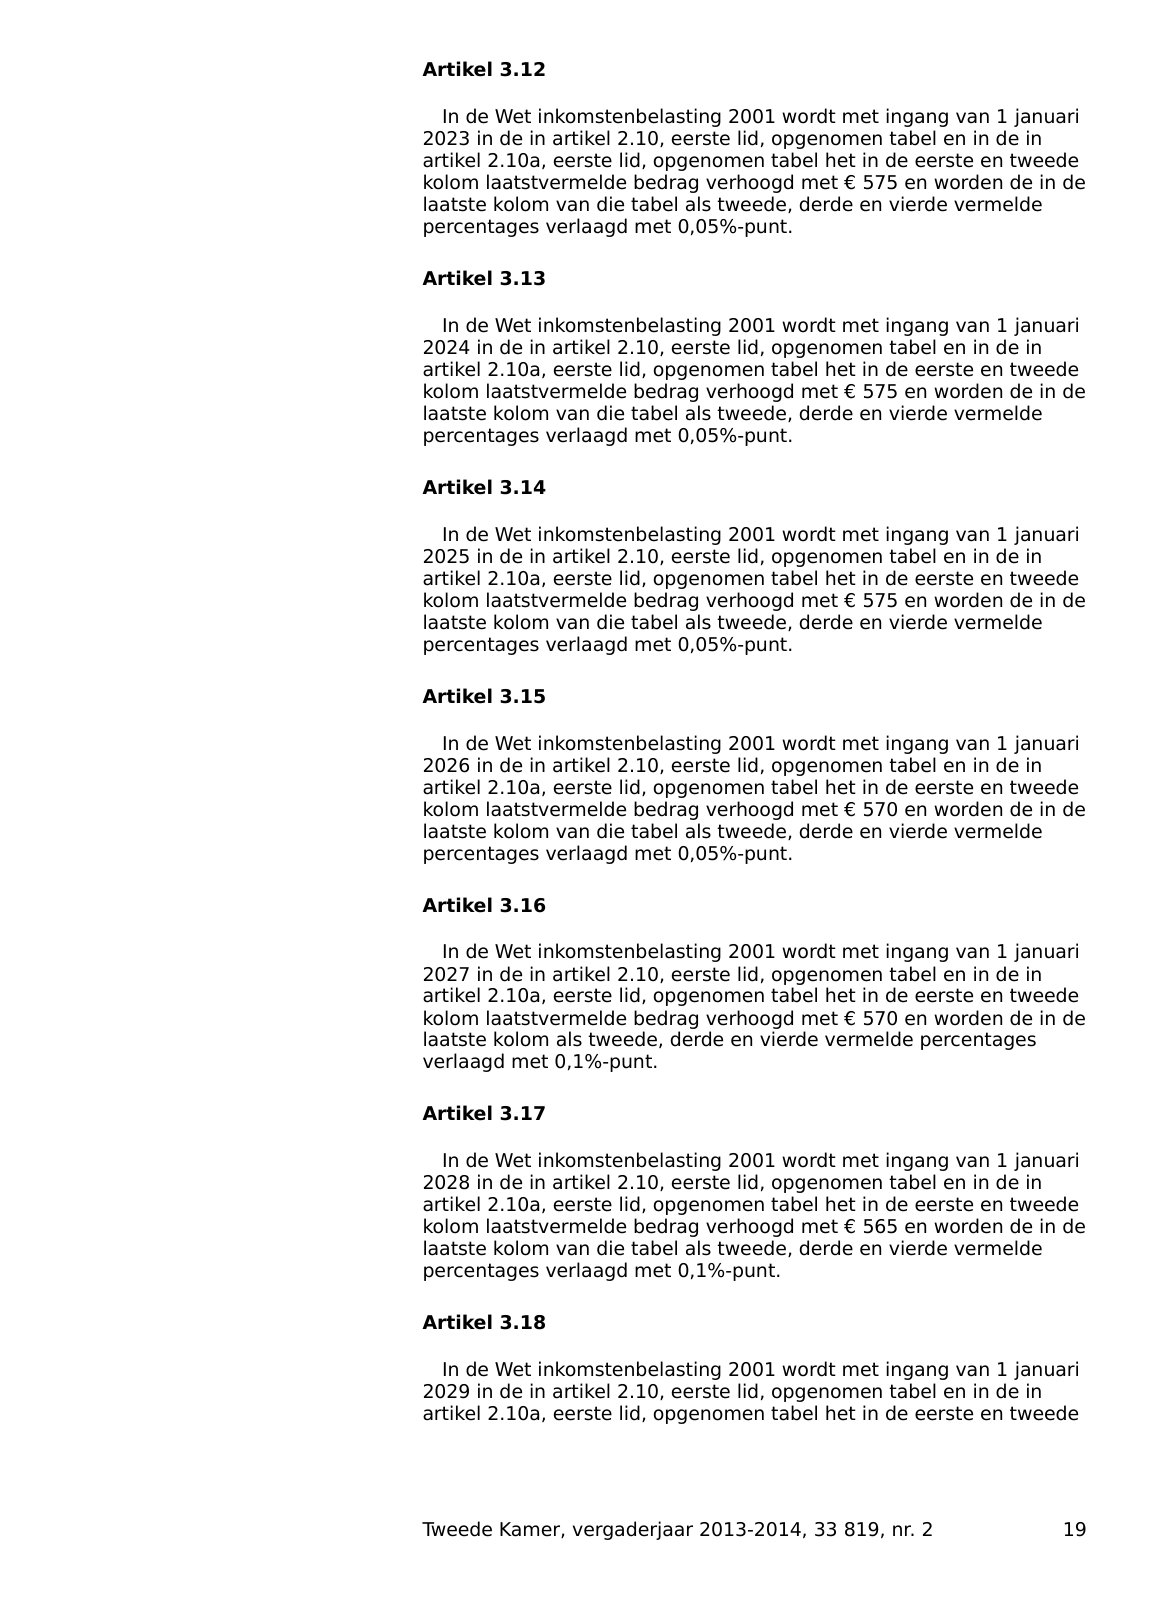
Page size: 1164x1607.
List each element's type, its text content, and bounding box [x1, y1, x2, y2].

text In de Wet inkomstenbelasting 2001 wordt met ingang van 1 januari 2024 in de in artikel 2.10, eerste lid, opgenomen tabel en in de in artikel 2.10a, eerste lid, opgenomen tabel het in de eerste en tweede kolom laatstvermelde bedrag verhoogd met € 575 en worden de in de laatste kolom van die tabel als tweede, derde en vierde vermelde percentages verlaagd met 0,05%-punt. [422, 315, 1087, 447]
text In de Wet inkomstenbelasting 2001 wordt met ingang van 1 januari 2025 in de in artikel 2.10, eerste lid, opgenomen tabel en in de in artikel 2.10a, eerste lid, opgenomen tabel het in de eerste en tweede kolom laatstvermelde bedrag verhoogd met € 575 en worden de in de laatste kolom van die tabel als tweede, derde en vierde vermelde percentages verlaagd met 0,05%-punt. [422, 524, 1087, 656]
text In de Wet inkomstenbelasting 2001 wordt met ingang van 1 januari 2027 in de in artikel 2.10, eerste lid, opgenomen tabel en in de in artikel 2.10a, eerste lid, opgenomen tabel het in de eerste en tweede kolom laatstvermelde bedrag verhoogd met € 570 en worden de in de laatste kolom als tweede, derde en vierde vermelde percentages verlaagd met 0,1%-punt. [422, 941, 1087, 1073]
text In de Wet inkomstenbelasting 2001 wordt met ingang van 1 januari 2029 in de in artikel 2.10, eerste lid, opgenomen tabel en in de in artikel 2.10a, eerste lid, opgenomen tabel het in de eerste en tweede [422, 1359, 1087, 1425]
subtitle Artikel 3.12 [422, 59, 1087, 81]
text In de Wet inkomstenbelasting 2001 wordt met ingang van 1 januari 2026 in de in artikel 2.10, eerste lid, opgenomen tabel en in de in artikel 2.10a, eerste lid, opgenomen tabel het in de eerste en tweede kolom laatstvermelde bedrag verhoogd met € 570 en worden de in de laatste kolom van die tabel als tweede, derde en vierde vermelde percentages verlaagd met 0,05%-punt. [422, 733, 1087, 864]
subtitle Artikel 3.13 [422, 268, 1087, 290]
subtitle Artikel 3.15 [422, 686, 1087, 708]
text In de Wet inkomstenbelasting 2001 wordt met ingang van 1 januari 2028 in de in artikel 2.10, eerste lid, opgenomen tabel en in de in artikel 2.10a, eerste lid, opgenomen tabel het in de eerste en tweede kolom laatstvermelde bedrag verhoogd met € 565 en worden de in de laatste kolom van die tabel als tweede, derde en vierde vermelde percentages verlaagd met 0,1%-punt. [422, 1150, 1087, 1282]
subtitle Artikel 3.17 [422, 1103, 1087, 1125]
subtitle Artikel 3.18 [422, 1312, 1087, 1334]
subtitle Artikel 3.14 [422, 477, 1087, 499]
text In de Wet inkomstenbelasting 2001 wordt met ingang van 1 januari 2023 in de in artikel 2.10, eerste lid, opgenomen tabel en in de in artikel 2.10a, eerste lid, opgenomen tabel het in de eerste en tweede kolom laatstvermelde bedrag verhoogd met € 575 en worden de in de laatste kolom van die tabel als tweede, derde en vierde vermelde percentages verlaagd met 0,05%-punt. [422, 106, 1087, 238]
subtitle Artikel 3.16 [422, 894, 1087, 916]
